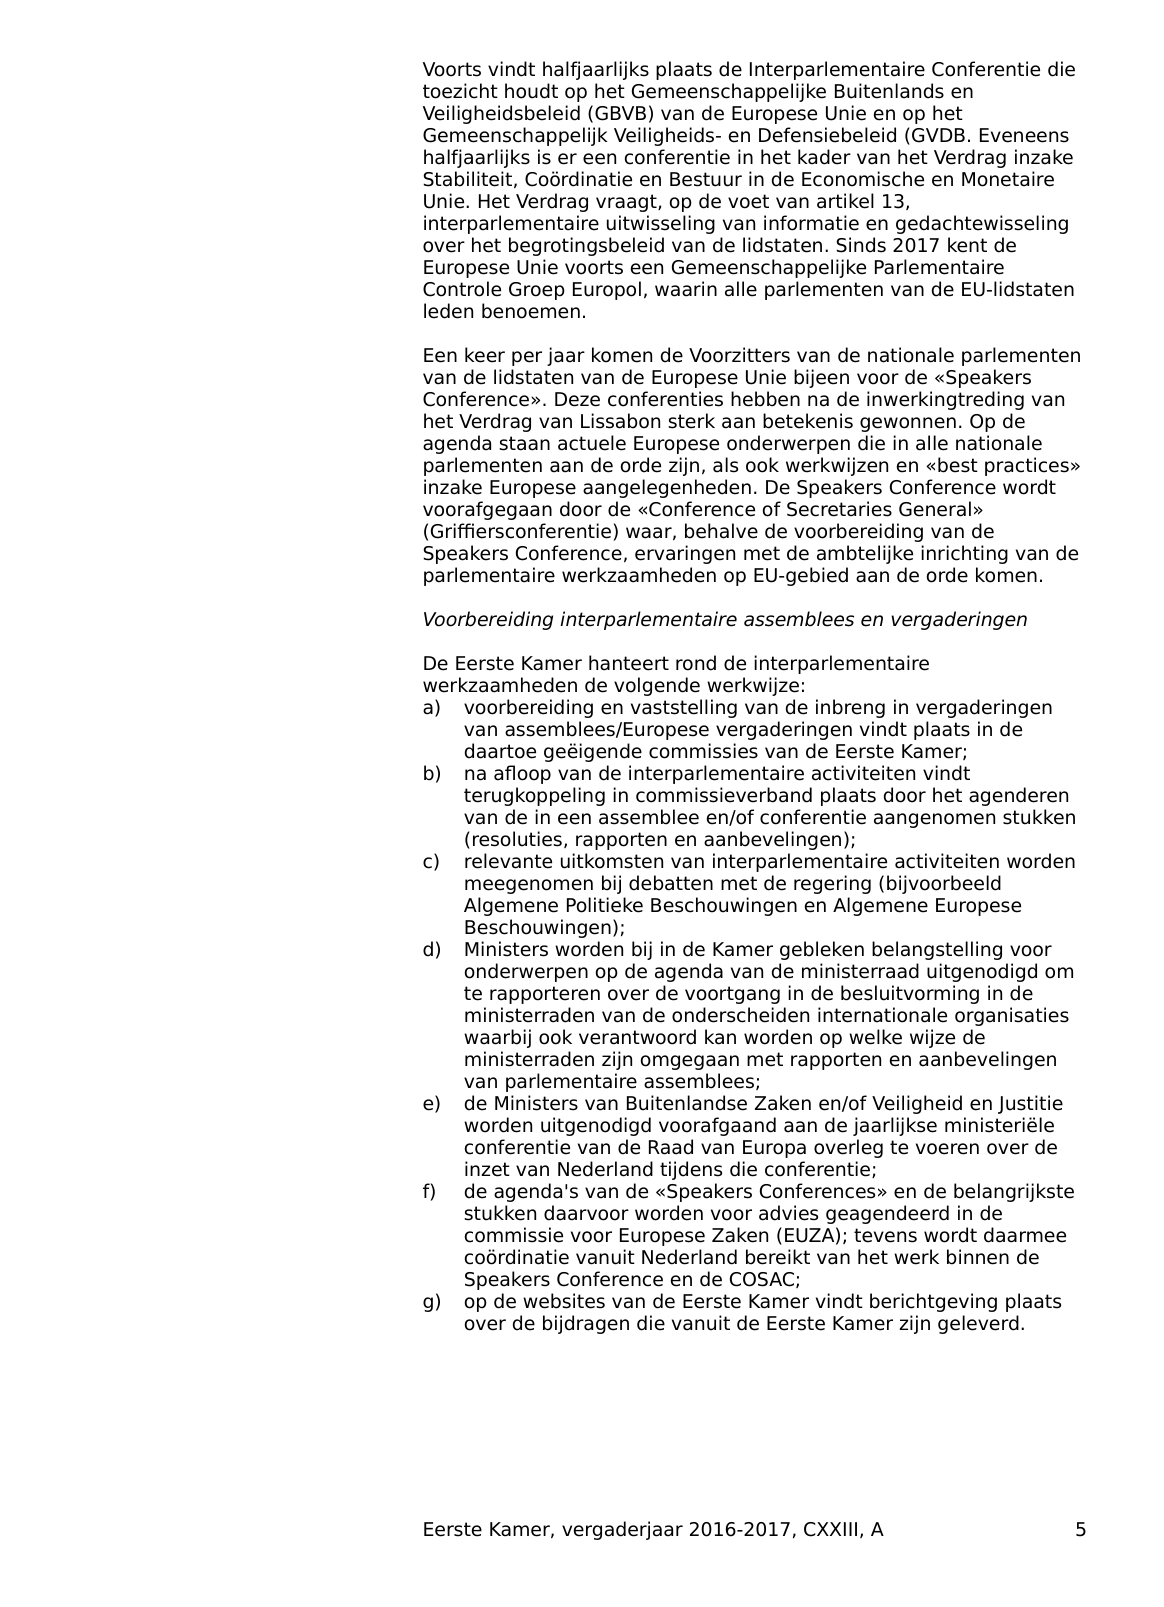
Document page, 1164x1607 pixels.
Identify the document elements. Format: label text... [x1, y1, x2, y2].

text d) Ministers worden bij in de Kamer gebleken belangstelling voor onderwerpen op de agenda van de ministerraad uitgenodigd om te rapporteren over de voortgang in de besluitvorming in de ministerraden van de onderscheiden internationale organisaties waarbij ook verantwoord kan worden op welke wijze de ministerraden zijn omgegaan met rapporten en aanbevelingen van parlementaire assemblees; [422, 939, 1087, 1093]
text De Eerste Kamer hanteert rond de interparlementaire werkzaamheden de volgende werkwijze: [422, 653, 1087, 697]
text g) op de websites van de Eerste Kamer vindt berichtgeving plaats over de bijdragen die vanuit de Eerste Kamer zijn geleverd. [422, 1291, 1087, 1334]
text Een keer per jaar komen de Voorzitters van de nationale parlementen van de lidstaten van de Europese Unie bijeen voor de «Speakers Conference». Deze conferenties hebben na de inwerkingtreding van het Verdrag van Lissabon sterk aan betekenis gewonnen. Op de agenda staan actuele Europese onderwerpen die in alle nationale parlementen aan de orde zijn, als ook werkwijzen en «best practices» inzake Europese aangelegenheden. De Speakers Conference wordt voorafgegaan door de «Conference of Secretaries General» (Griffiersconferentie) waar, behalve de voorbereiding van de Speakers Conference, ervaringen met de ambtelijke inrichting van de parlementaire werkzaamheden op EU-gebied aan de orde komen. [422, 345, 1087, 587]
subtitle Voorbereiding interparlementaire assemblees en vergaderingen [422, 609, 1087, 631]
text b) na afloop van de interparlementaire activiteiten vindt terugkoppeling in commissieverband plaats door het agenderen van de in een assemblee en/of conferentie aangenomen stukken (resoluties, rapporten en aanbevelingen); [422, 763, 1087, 851]
text e) de Ministers van Buitenlandse Zaken en/of Veiligheid en Justitie worden uitgenodigd voorafgaand aan de jaarlijkse ministeriële conferentie van de Raad van Europa overleg te voeren over de inzet van Nederland tijdens die conferentie; [422, 1093, 1087, 1181]
text a) voorbereiding en vaststelling van de inbreng in vergaderingen van assemblees/Europese vergaderingen vindt plaats in de daartoe geëigende commissies van de Eerste Kamer; [422, 697, 1087, 763]
text f) de agenda's van de «Speakers Conferences» en de belangrijkste stukken daarvoor worden voor advies geagendeerd in de commissie voor Europese Zaken (EUZA); tevens wordt daarmee coördinatie vanuit Nederland bereikt van het werk binnen de Speakers Conference en de COSAC; [422, 1181, 1087, 1291]
text c) relevante uitkomsten van interparlementaire activiteiten worden meegenomen bij debatten met de regering (bijvoorbeeld Algemene Politieke Beschouwingen en Algemene Europese Beschouwingen); [422, 851, 1087, 939]
text Voorts vindt halfjaarlijks plaats de Interparlementaire Conferentie die toezicht houdt op het Gemeenschappelijke Buitenlands en Veiligheidsbeleid (GBVB) van de Europese Unie en op het Gemeenschappelijk Veiligheids- en Defensiebeleid (GVDB. Eveneens halfjaarlijks is er een conferentie in het kader van het Verdrag inzake Stabiliteit, Coördinatie en Bestuur in de Economische en Monetaire Unie. Het Verdrag vraagt, op de voet van artikel 13, interparlementaire uitwisseling van informatie en gedachtewisseling over het begrotingsbeleid van de lidstaten. Sinds 2017 kent de Europese Unie voorts een Gemeenschappelijke Parlementaire Controle Groep Europol, waarin alle parlementen van de EU-lidstaten leden benoemen. [422, 59, 1087, 323]
